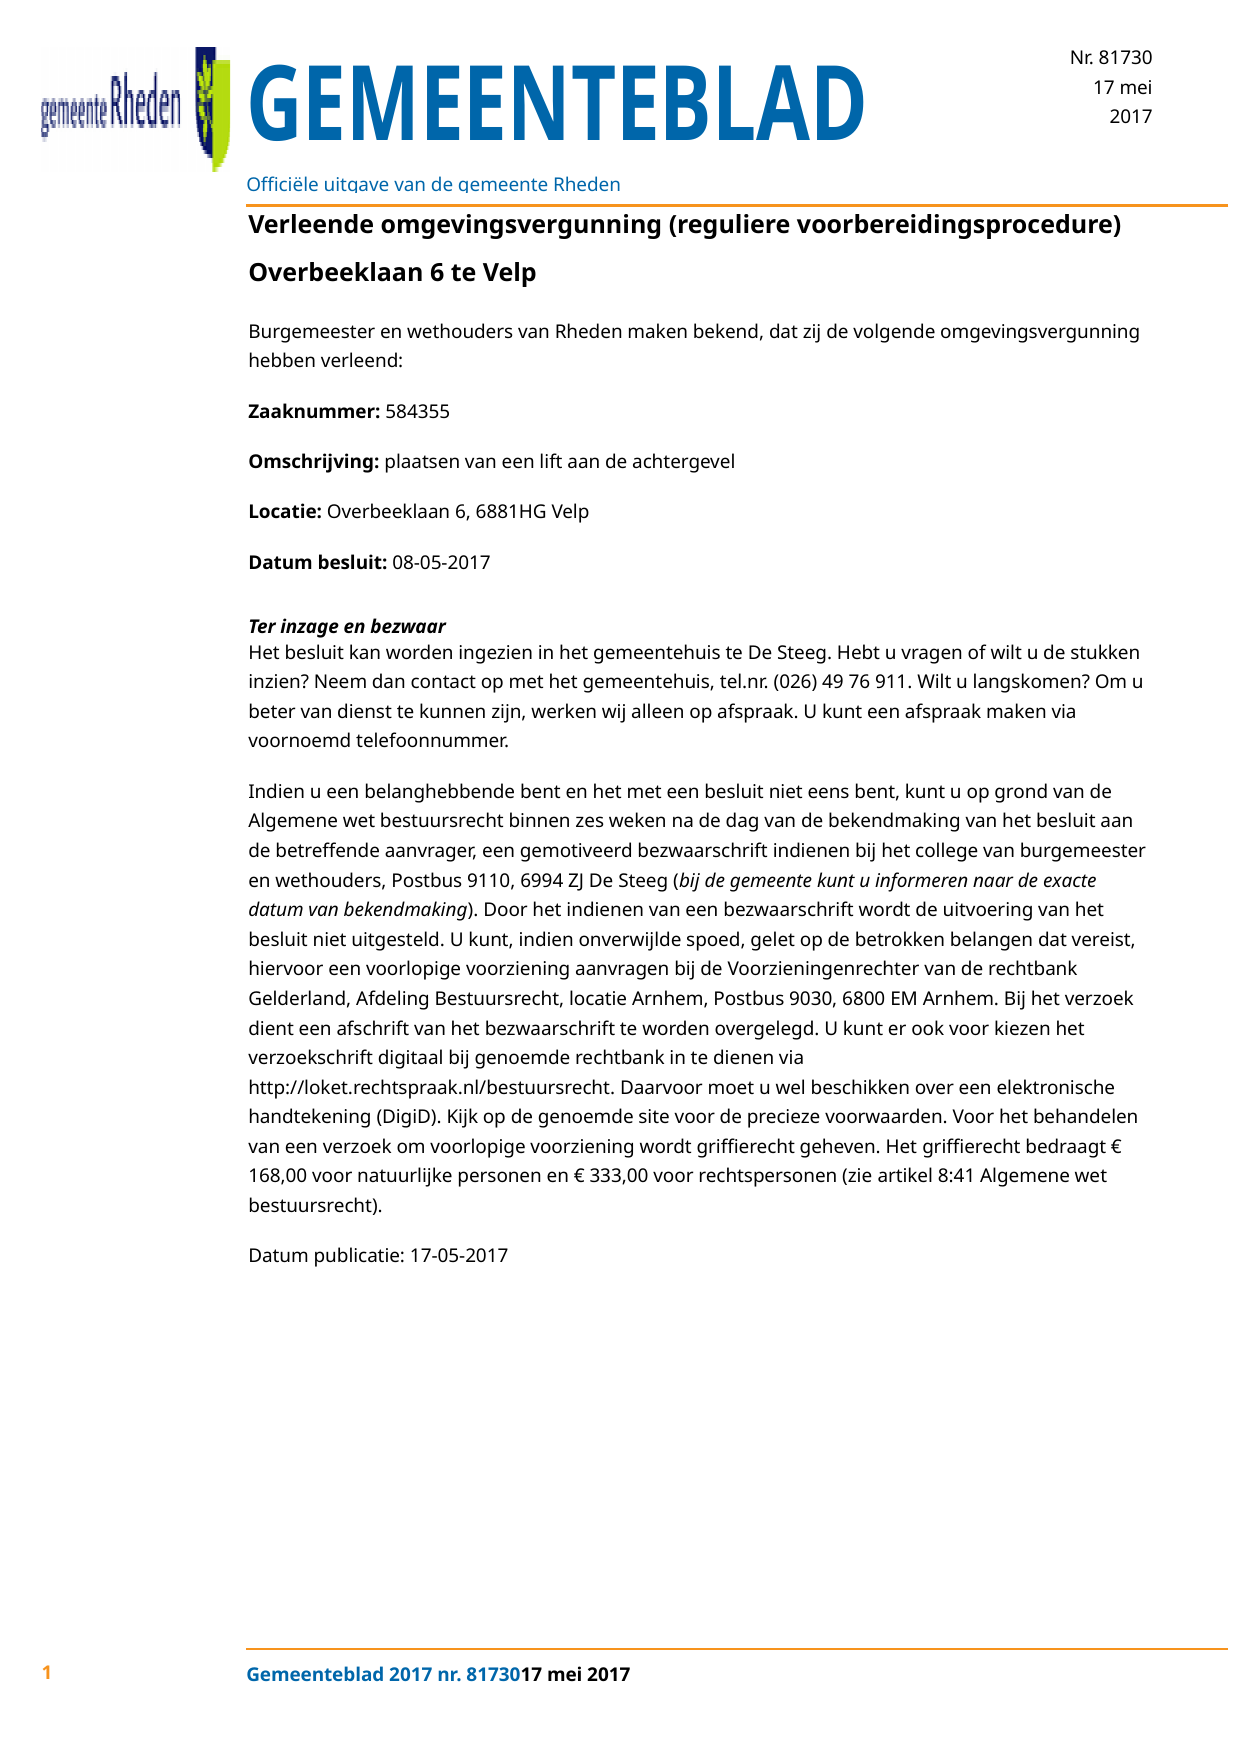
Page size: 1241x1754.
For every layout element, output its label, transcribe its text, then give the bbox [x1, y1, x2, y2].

text Indien u een belanghebbende bent en het met een besluit niet eens bent, kunt u op grond van de Algemene wet bestuursrecht binnen zes weken na de dag van de bekendmaking van het besluit aan de betreffende aanvrager, een gemotiveerd bezwaarschrift indienen bij het college van burgemeester en wethouders, Postbus 9110, 6994 ZJ De Steeg (bij de gemeente kunt u informeren naar de exacte datum van bekendmaking). Door het indienen van een bezwaarschrift wordt de uitvoering van het besluit niet uitgesteld. U kunt, indien onverwijlde spoed, gelet op de betrokken belangen dat vereist, hiervoor een voorlopige voorziening aanvragen bij de Voorzieningenrechter van de rechtbank Gelderland, Afdeling Bestuursrecht, locatie Arnhem, Postbus 9030, 6800 EM Arnhem. Bij het verzoek dient een afschrift van het bezwaarschrift te worden overgelegd. U kunt er ook voor kiezen het verzoekschrift digitaal bij genoemde rechtbank in te dienen via http://loket.rechtspraak.nl/bestuursrecht. Daarvoor moet u wel beschikken over een elektronische handtekening (DigiD). Kijk op de genoemde site voor de precieze voorwaarden. Voor het behandelen van een verzoek om voorlopige voorziening wordt griffierecht geheven. Het griffierecht bedraagt € 168,00 voor natuurlijke personen en € 333,00 voor rechtspersonen (zie artikel 8:41 Algemene wet bestuursrecht). [248, 778, 1152, 1218]
text Het besluit kan worden ingezien in het gemeentehuis te De Steeg. Hebt u vragen of wilt u de stukken inzien? Neem dan contact op met het gemeentehuis, tel.nr. (026) 49 76 911. Wilt u langskomen? Om u beter van dienst te kunnen zijn, werken wij alleen op afspraak. U kunt een afspraak maken via voornoemd telefoonnummer. [248, 639, 1152, 753]
picture [41, 47, 231, 172]
text Omschrijving: plaatsen van een lift aan de achtergevel [248, 448, 1152, 474]
text Datum publicatie: 17-05-2017 [248, 1243, 1152, 1268]
text Locatie: Overbeeklaan 6, 6881HG Velp [248, 499, 1152, 524]
text Burgemeester en wethouders van Rheden maken bekend, dat zij de volgende omgevingsvergunning hebben verleend: [248, 318, 1152, 373]
text Ter inzage en bezwaar [248, 613, 1152, 639]
text Verleende omgevingsvergunning (reguliere voorbereidingsprocedure) Overbeeklaan 6 te Velp [248, 207, 1152, 288]
text Zaaknummer: 584355 [248, 398, 1152, 424]
text Datum besluit: 08-05-2017 [248, 549, 1152, 575]
